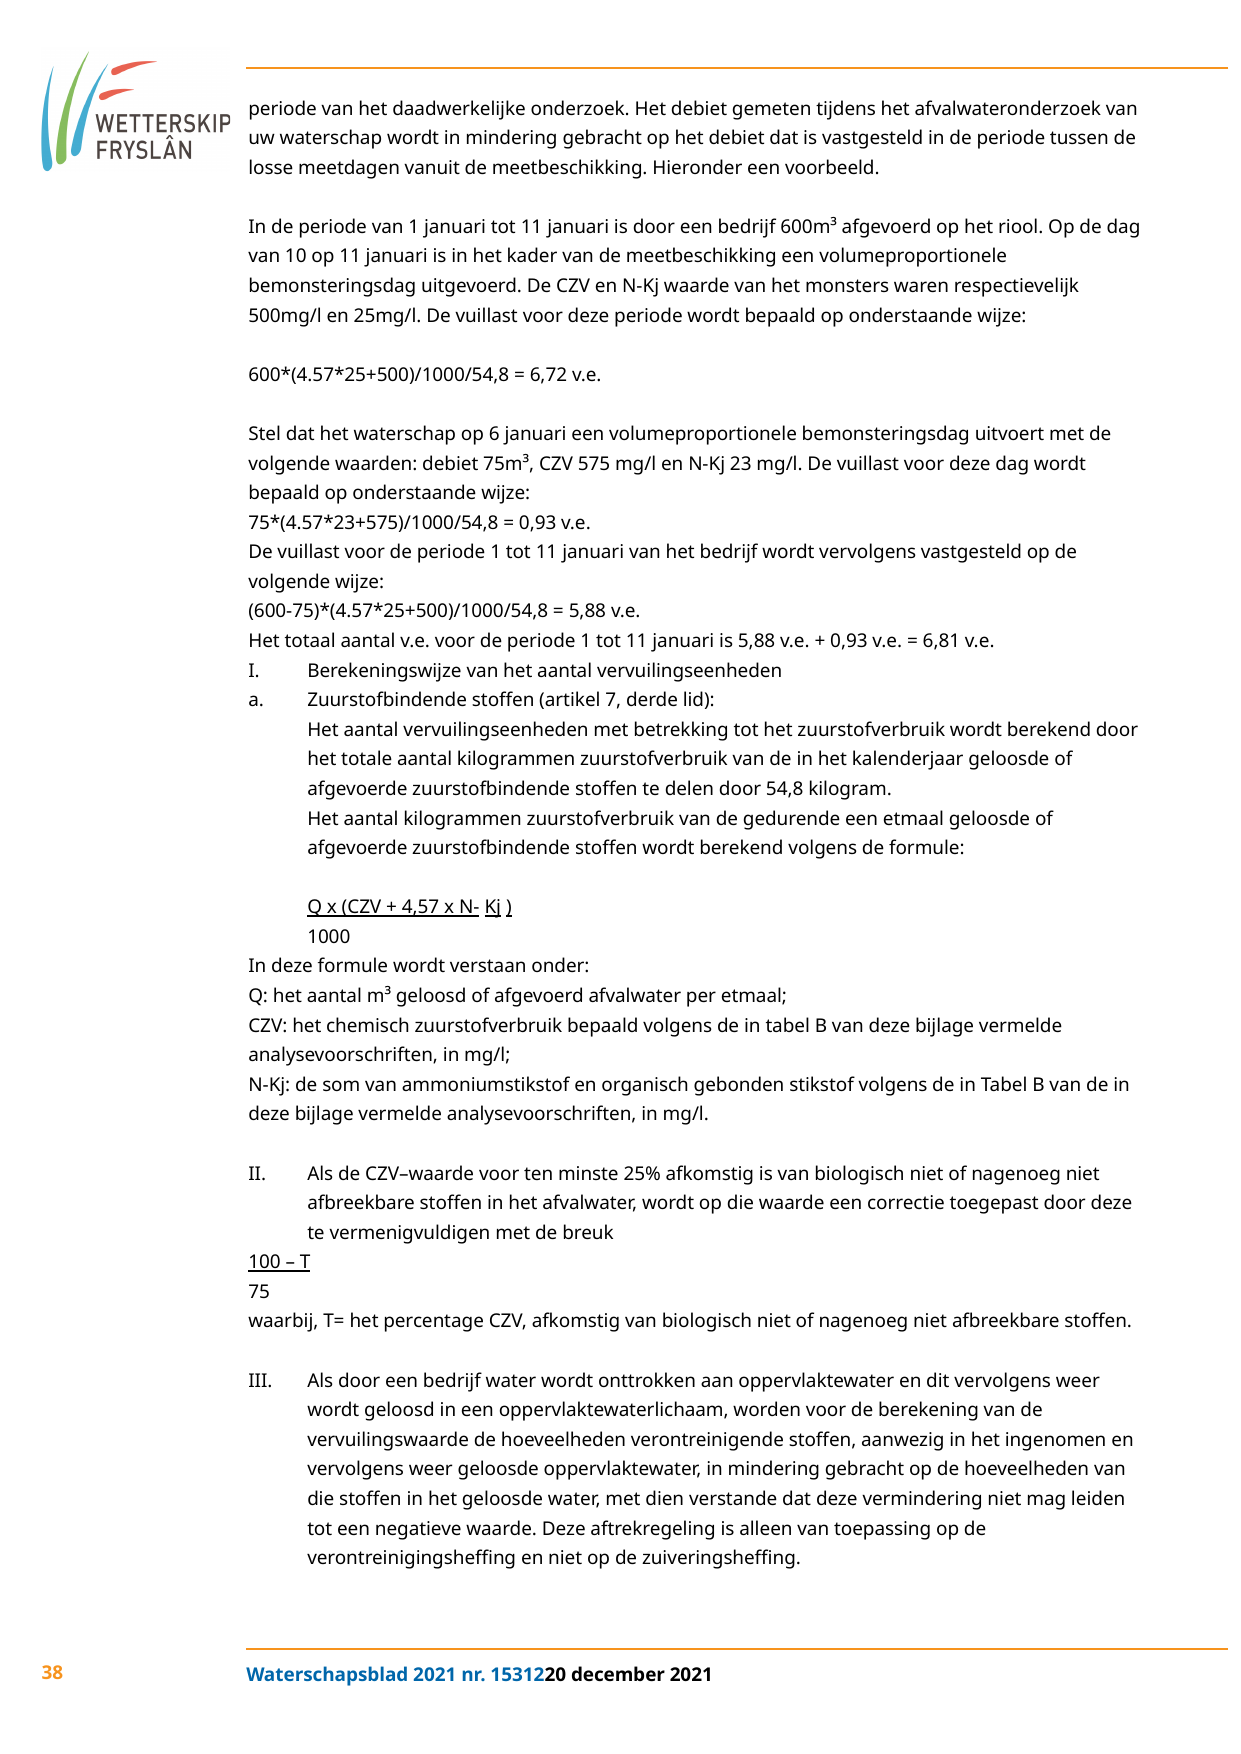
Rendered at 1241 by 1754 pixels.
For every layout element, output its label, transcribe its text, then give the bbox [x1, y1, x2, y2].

picture [41, 47, 231, 172]
text Het totaal aantal v.e. voor de periode 1 tot 11 januari is 5,88 v.e. + 0,93 v.e. = 6,81 v.e. [248, 627, 1152, 653]
list Als de CZV–waarde voor ten minste 25% afkomstig is van biologisch niet of nagenoeg niet afbreekbare stoffen in het afvalwater, wordt op die waarde een correctie toegepast door deze te vermenigvuldigen met de breuk [248, 1160, 1152, 1245]
list Q x (CZV + 4,57 x N- Kj ) [248, 893, 1152, 919]
text waarbij, T= het percentage CZV, afkomstig van biologisch niet of nagenoeg niet afbreekbare stoffen. [248, 1308, 1152, 1333]
text 100 – T [248, 1248, 1152, 1274]
text N-Kj: de som van ammoniumstikstof en organisch gebonden stikstof volgens de in Tabel B van de in deze bijlage vermelde analysevoorschriften, in mg/l. [248, 1071, 1152, 1126]
text De vuillast voor de periode 1 tot 11 januari van het bedrijf wordt vervolgens vastgesteld op de volgende wijze: [248, 538, 1152, 594]
text 600*(4.57*25+500)/1000/54,8 = 6,72 v.e. [248, 361, 1152, 387]
list Het aantal kilogrammen zuurstofverbruik van de gedurende een etmaal geloosde of afgevoerde zuurstofbindende stoffen wordt berekend volgens de formule: [248, 805, 1152, 860]
list 1000 [248, 923, 1152, 949]
list Het aantal vervuilingseenheden met betrekking tot het zuurstofverbruik wordt berekend door het totale aantal kilogrammen zuurstofverbruik van de in het kalenderjaar geloosde of afgevoerde zuurstofbindende stoffen te delen door 54,8 kilogram. [248, 716, 1152, 801]
list Zuurstofbindende stoffen (artikel 7, derde lid): [248, 686, 1152, 712]
text CZV: het chemisch zuurstofverbruik bepaald volgens de in tabel B van deze bijlage vermelde analysevoorschriften, in mg/l; [248, 1012, 1152, 1067]
list Als door een bedrijf water wordt onttrokken aan oppervlaktewater en dit vervolgens weer wordt geloosd in een oppervlaktewaterlichaam, worden voor de berekening van de vervuilingswaarde de hoeveelheden verontreinigende stoffen, aanwezig in het ingenomen en vervolgens weer geloosde oppervlaktewater, in mindering gebracht op de hoeveelheden van die stoffen in het geloosde water, met dien verstande dat deze vermindering niet mag leiden tot een negatieve waarde. Deze aftrekregeling is alleen van toepassing op de verontreinigingsheffing en niet op de zuiveringsheffing. [248, 1367, 1152, 1570]
text periode van het daadwerkelijke onderzoek. Het debiet gemeten tijdens het afvalwateronderzoek van uw waterschap wordt in mindering gebracht op het debiet dat is vastgesteld in de periode tussen de losse meetdagen vanuit de meetbeschikking. Hieronder een voorbeeld. [248, 95, 1152, 180]
text Q: het aantal m³ geloosd of afgevoerd afvalwater per etmaal; [248, 982, 1152, 1008]
text 75 [248, 1278, 1152, 1304]
list Berekeningswijze van het aantal vervuilingseenheden [248, 657, 1152, 683]
text In deze formule wordt verstaan onder: [248, 953, 1152, 978]
text In de periode van 1 januari tot 11 januari is door een bedrijf 600m³ afgevoerd op het riool. Op de dag van 10 op 11 januari is in het kader van de meetbeschikking een volumeproportionele bemonsteringsdag uitgevoerd. De CZV en N-Kj waarde van het monsters waren respectievelijk 500mg/l en 25mg/l. De vuillast voor deze periode wordt bepaald op onderstaande wijze: [248, 213, 1152, 328]
text 75*(4.57*23+575)/1000/54,8 = 0,93 v.e. [248, 509, 1152, 535]
text (600-75)*(4.57*25+500)/1000/54,8 = 5,88 v.e. [248, 598, 1152, 623]
text Stel dat het waterschap op 6 januari een volumeproportionele bemonsteringsdag uitvoert met de volgende waarden: debiet 75m³, CZV 575 mg/l en N-Kj 23 mg/l. De vuillast voor deze dag wordt bepaald op onderstaande wijze: [248, 420, 1152, 505]
